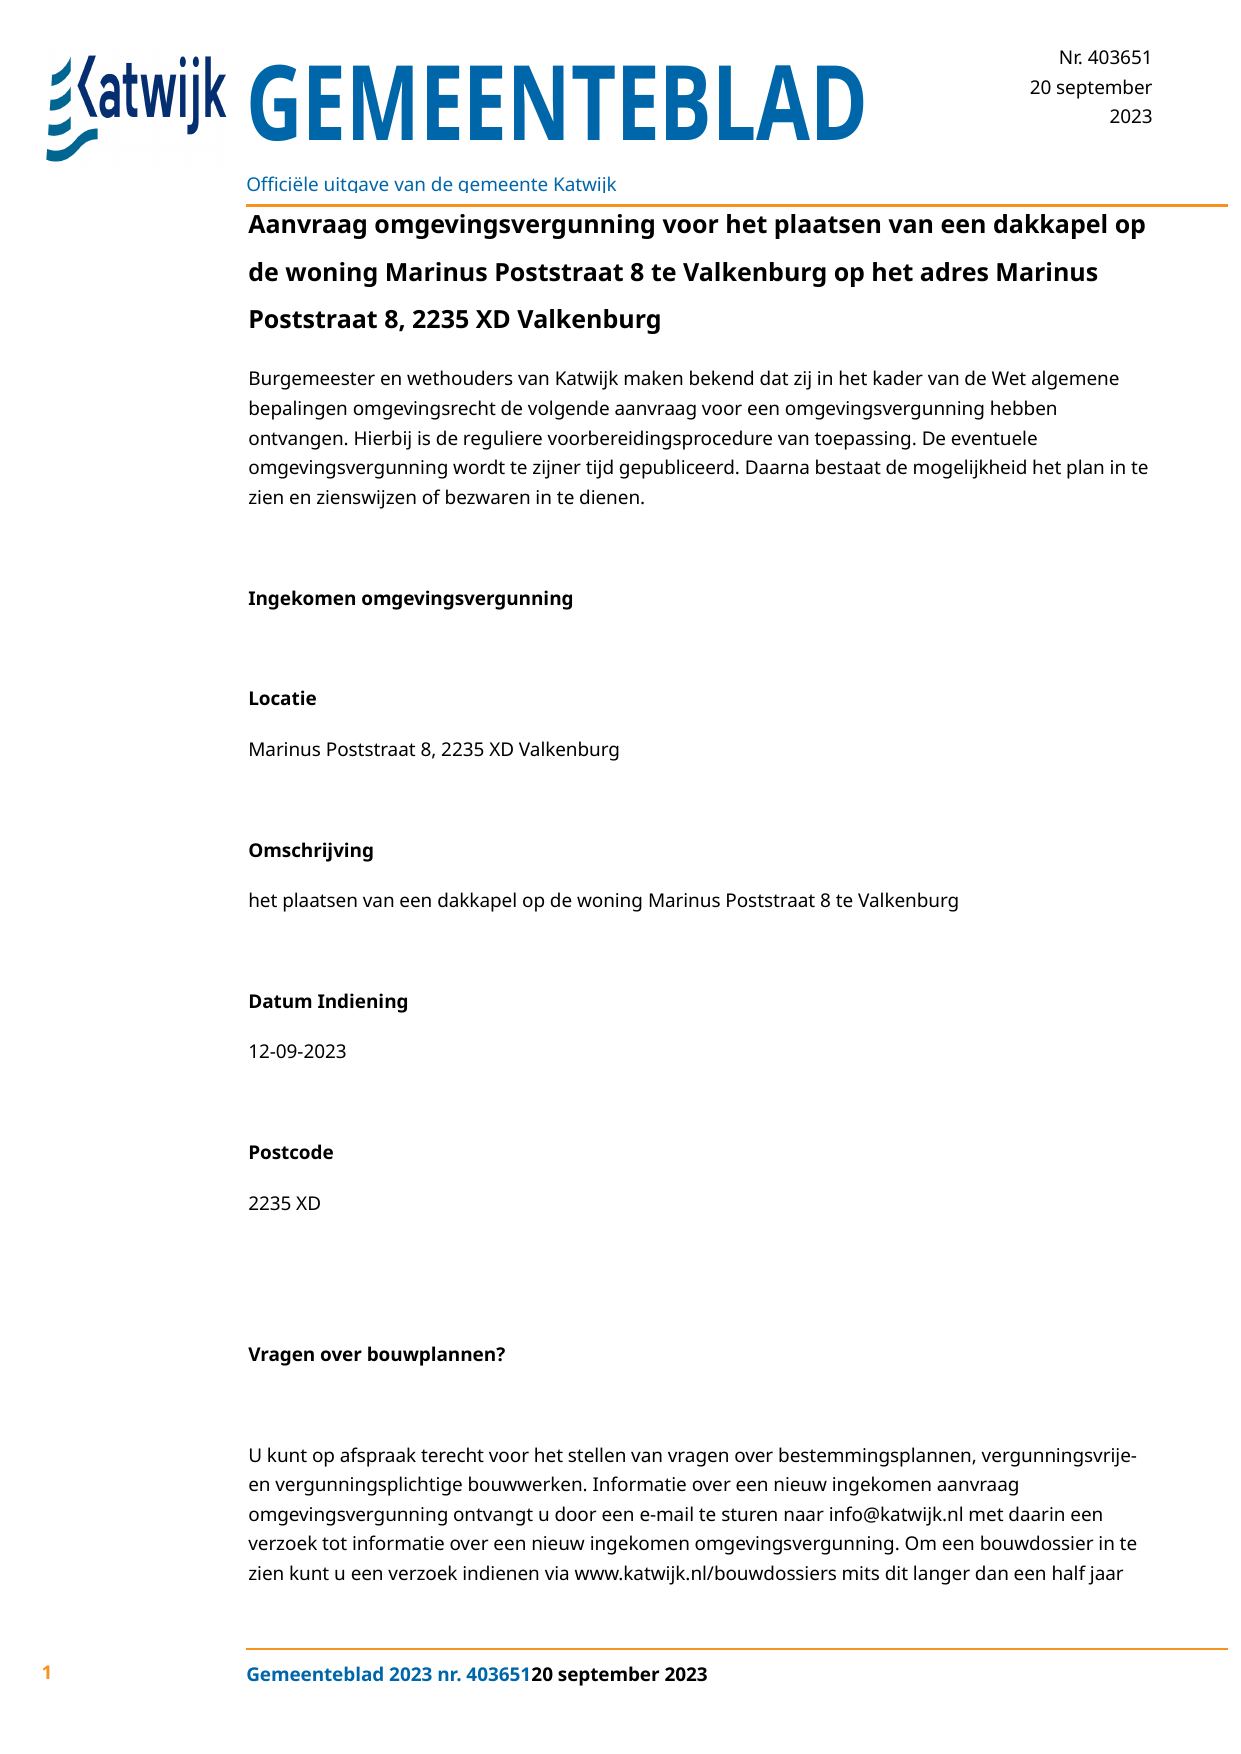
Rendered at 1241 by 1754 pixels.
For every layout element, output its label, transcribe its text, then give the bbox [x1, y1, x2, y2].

picture [41, 47, 231, 172]
text Omschrijving [248, 837, 1152, 862]
text Locatie [248, 686, 1152, 711]
text Postcode [248, 1139, 1152, 1165]
text Burgemeester en wethouders van Katwijk maken bekend dat zij in het kader van de Wet algemene bepalingen omgevingsrecht de volgende aanvraag voor een omgevingsvergunning hebben ontvangen. Hierbij is de reguliere voorbereidingsprocedure van toepassing. De eventuele omgevingsvergunning wordt te zijner tijd gepubliceerd. Daarna bestaat de mogelijkheid het plan in te zien en zienswijzen of bezwaren in te dienen. [248, 366, 1152, 509]
text Vragen over bouwplannen? [248, 1341, 1152, 1367]
text Marinus Poststraat 8, 2235 XD Valkenburg [248, 736, 1152, 762]
text 2235 XD [248, 1190, 1152, 1215]
text Datum Indiening [248, 988, 1152, 1014]
text U kunt op afspraak terecht voor het stellen van vragen over bestemmingsplannen, vergunningsvrije- en vergunningsplichtige bouwwerken. Informatie over een nieuw ingekomen aanvraag omgevingsvergunning ontvangt u door een e-mail te sturen naar info@katwijk.nl met daarin een verzoek tot informatie over een nieuw ingekomen omgevingsvergunning. Om een bouwdossier in te zien kunt u een verzoek indienen via www.katwijk.nl/bouwdossiers mits dit langer dan een half jaar [248, 1442, 1152, 1586]
text 12-09-2023 [248, 1038, 1152, 1064]
text het plaatsen van een dakkapel op de woning Marinus Poststraat 8 te Valkenburg [248, 887, 1152, 913]
text Aanvraag omgevingsvergunning voor het plaatsen van een dakkapel op de woning Marinus Poststraat 8 te Valkenburg op het adres Marinus Poststraat 8, 2235 XD Valkenburg [248, 207, 1152, 336]
text Ingekomen omgevingsvergunning [248, 585, 1152, 610]
